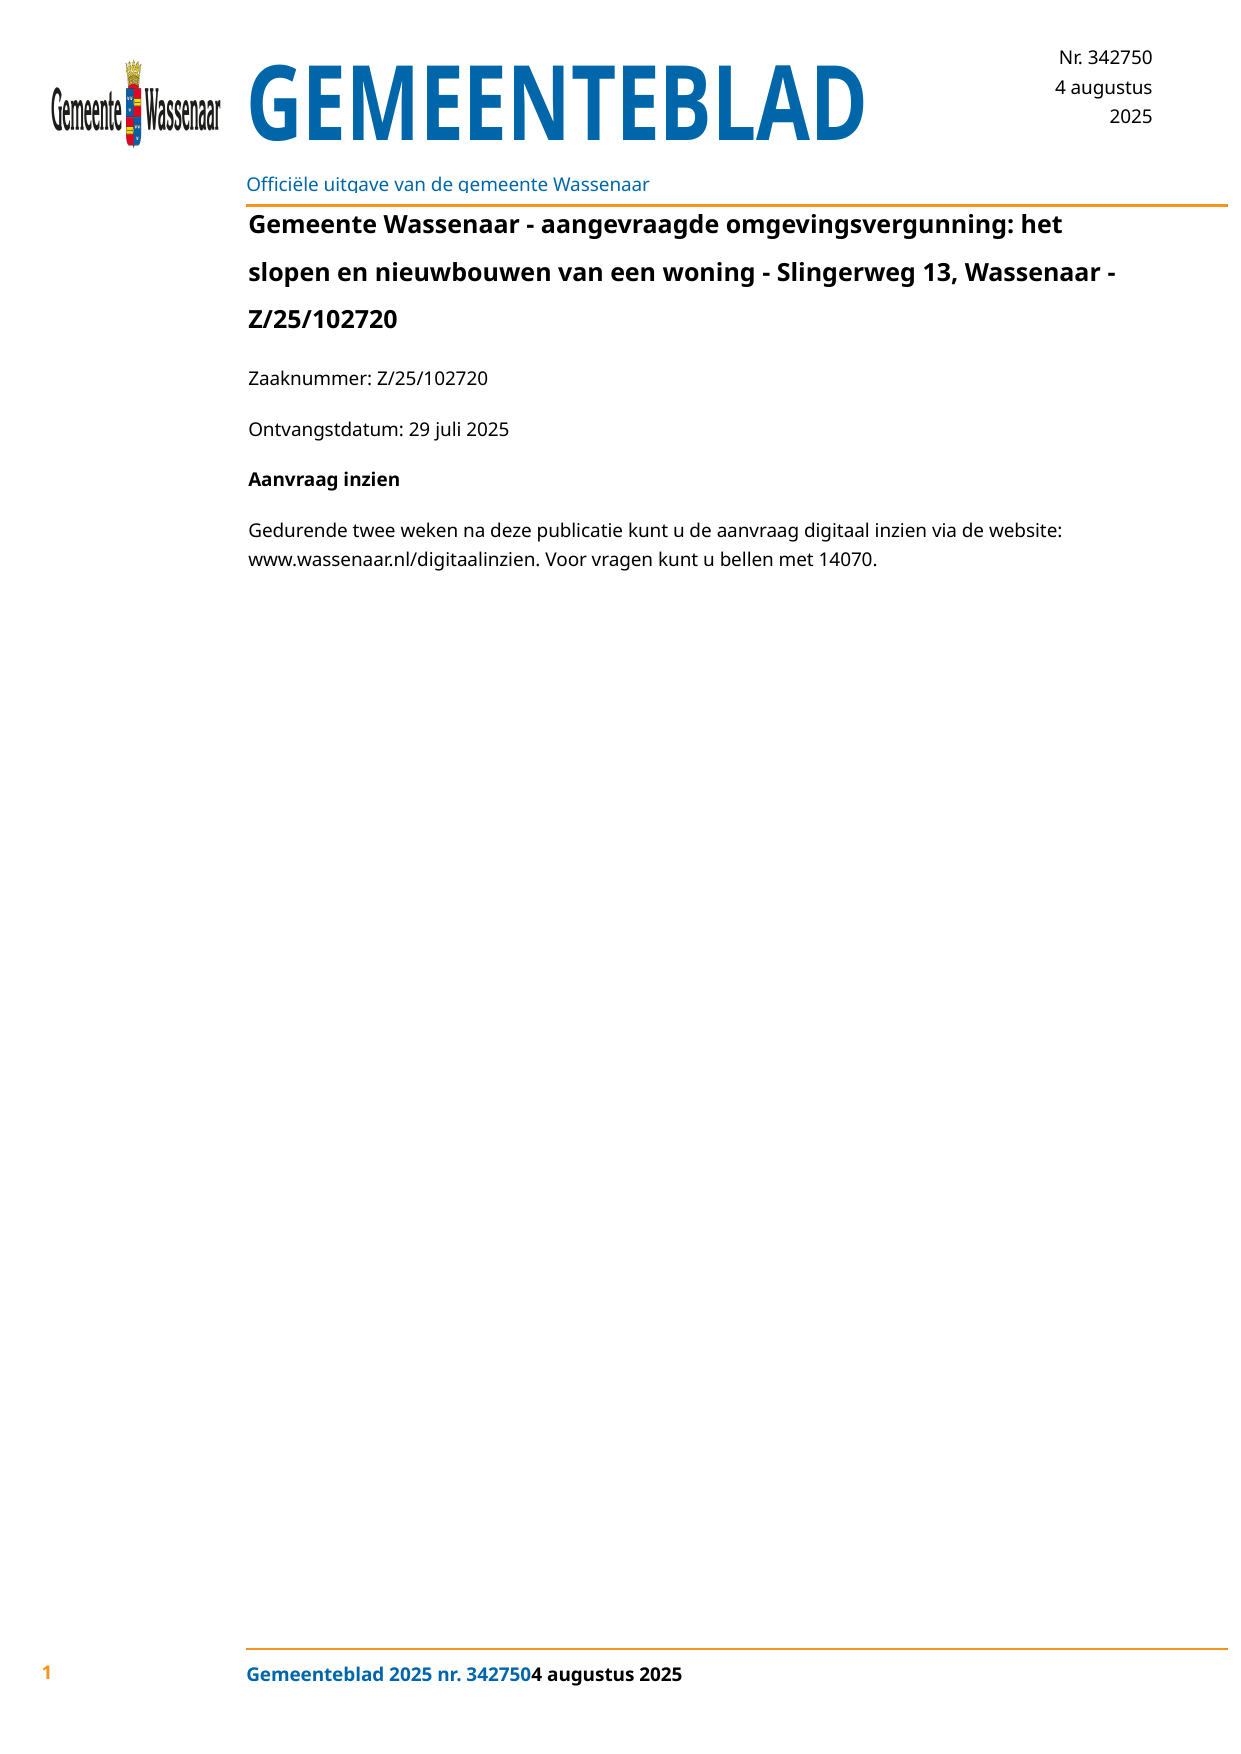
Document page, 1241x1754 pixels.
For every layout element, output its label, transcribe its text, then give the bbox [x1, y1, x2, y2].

picture [41, 47, 231, 172]
text Aanvraag inzien [248, 466, 1152, 492]
text Ontvangstdatum: 29 juli 2025 [248, 416, 1152, 442]
text Gemeente Wassenaar - aangevraagde omgevingsvergunning: het slopen en nieuwbouwen van een woning - Slingerweg 13, Wassenaar - Z/25/102720 [248, 207, 1152, 336]
text Zaaknummer: Z/25/102720 [248, 366, 1152, 391]
text Gedurende twee weken na deze publicatie kunt u de aanvraag digitaal inzien via de website: www.wassenaar.nl/digitaalinzien. Voor vragen kunt u bellen met 14070. [248, 517, 1152, 572]
